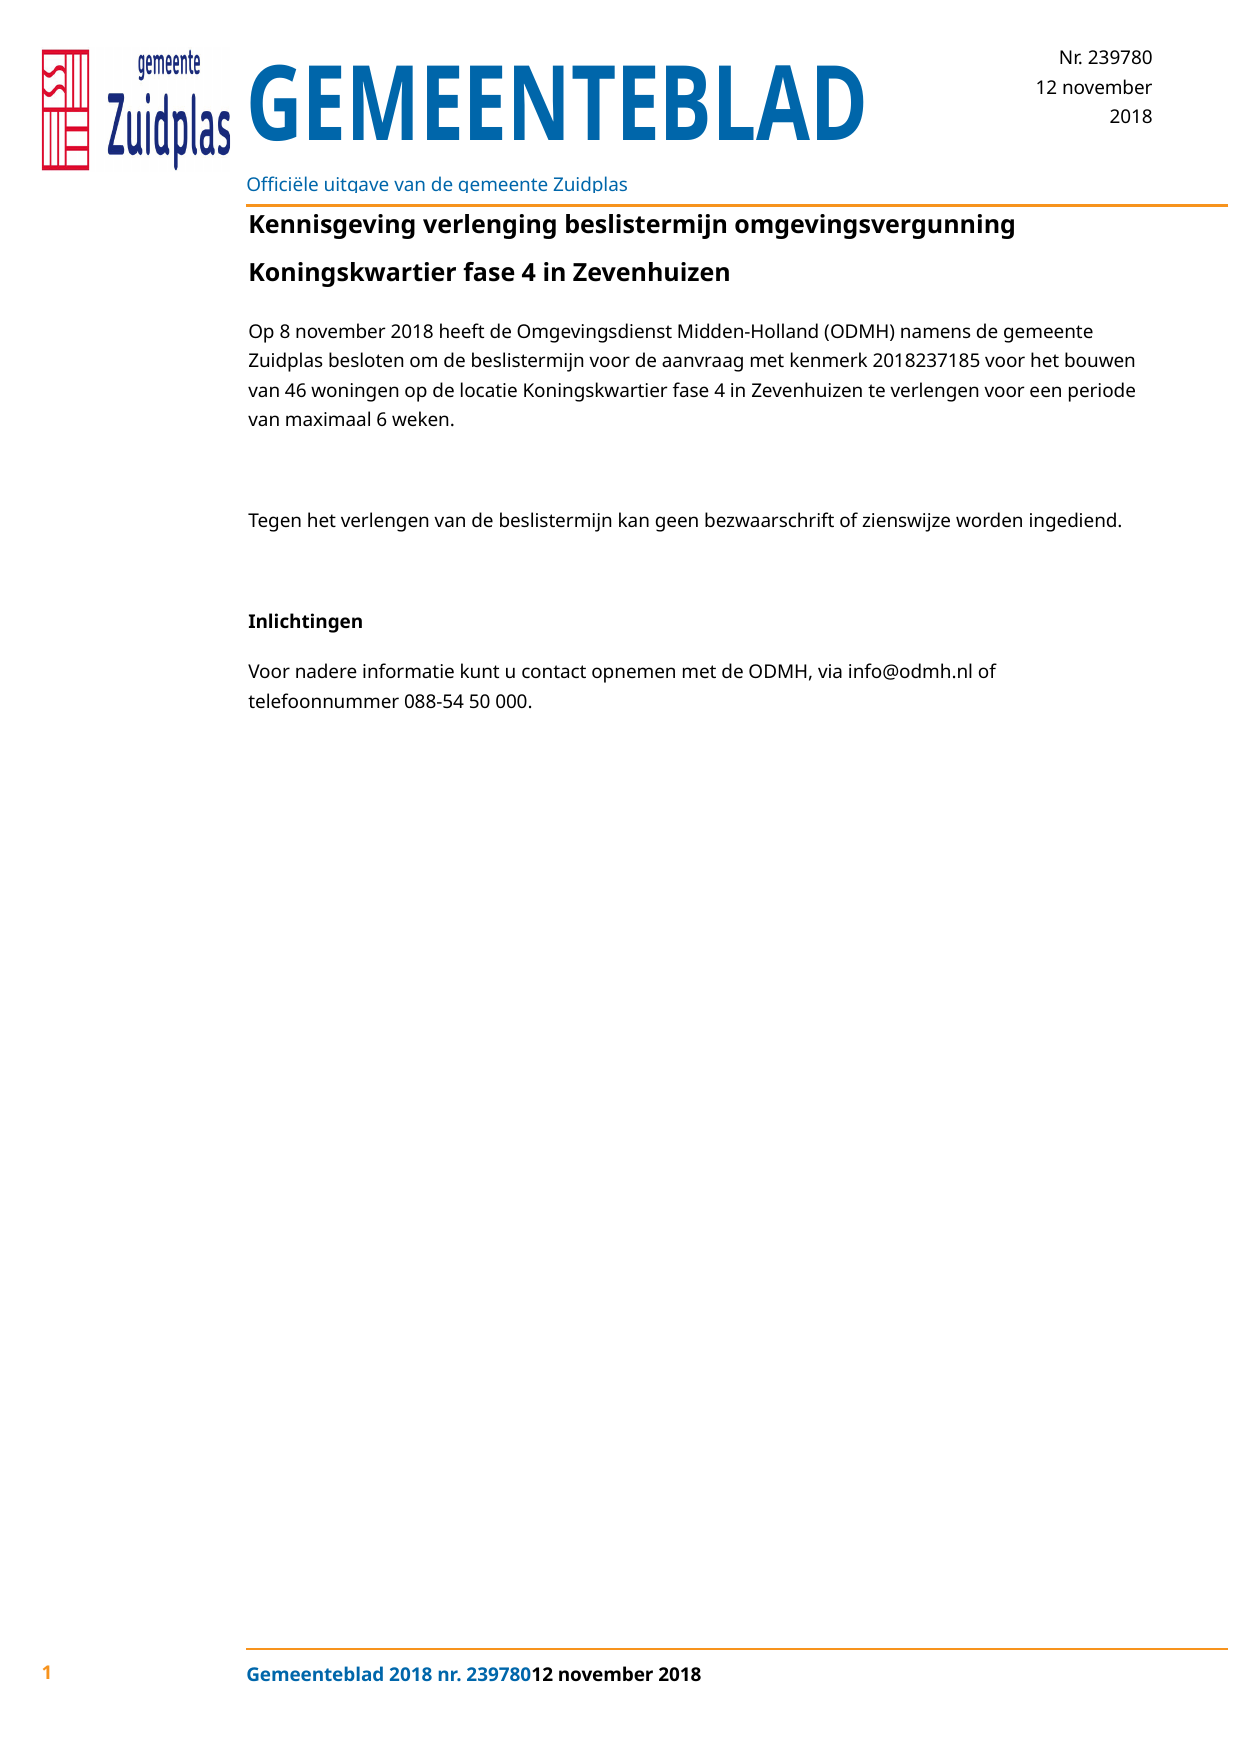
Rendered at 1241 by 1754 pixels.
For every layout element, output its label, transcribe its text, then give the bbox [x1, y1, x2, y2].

text Kennisgeving verlenging beslistermijn omgevingsvergunning Koningskwartier fase 4 in Zevenhuizen [248, 207, 1152, 288]
text Inlichtingen [248, 608, 1152, 634]
text Op 8 november 2018 heeft de Omgevingsdienst Midden-Holland (ODMH) namens de gemeente Zuidplas besloten om de beslistermijn voor de aanvraag met kenmerk 2018237185 voor het bouwen van 46 woningen op de locatie Koningskwartier fase 4 in Zevenhuizen te verlengen voor een periode van maximaal 6 weken. [248, 318, 1152, 432]
text Voor nadere informatie kunt u contact opnemen met de ODMH, via info@odmh.nl of telefoonnummer 088-54 50 000. [248, 659, 1152, 714]
text Tegen het verlengen van de beslistermijn kan geen bezwaarschrift of zienswijze worden ingediend. [248, 507, 1152, 533]
picture [41, 47, 231, 172]
